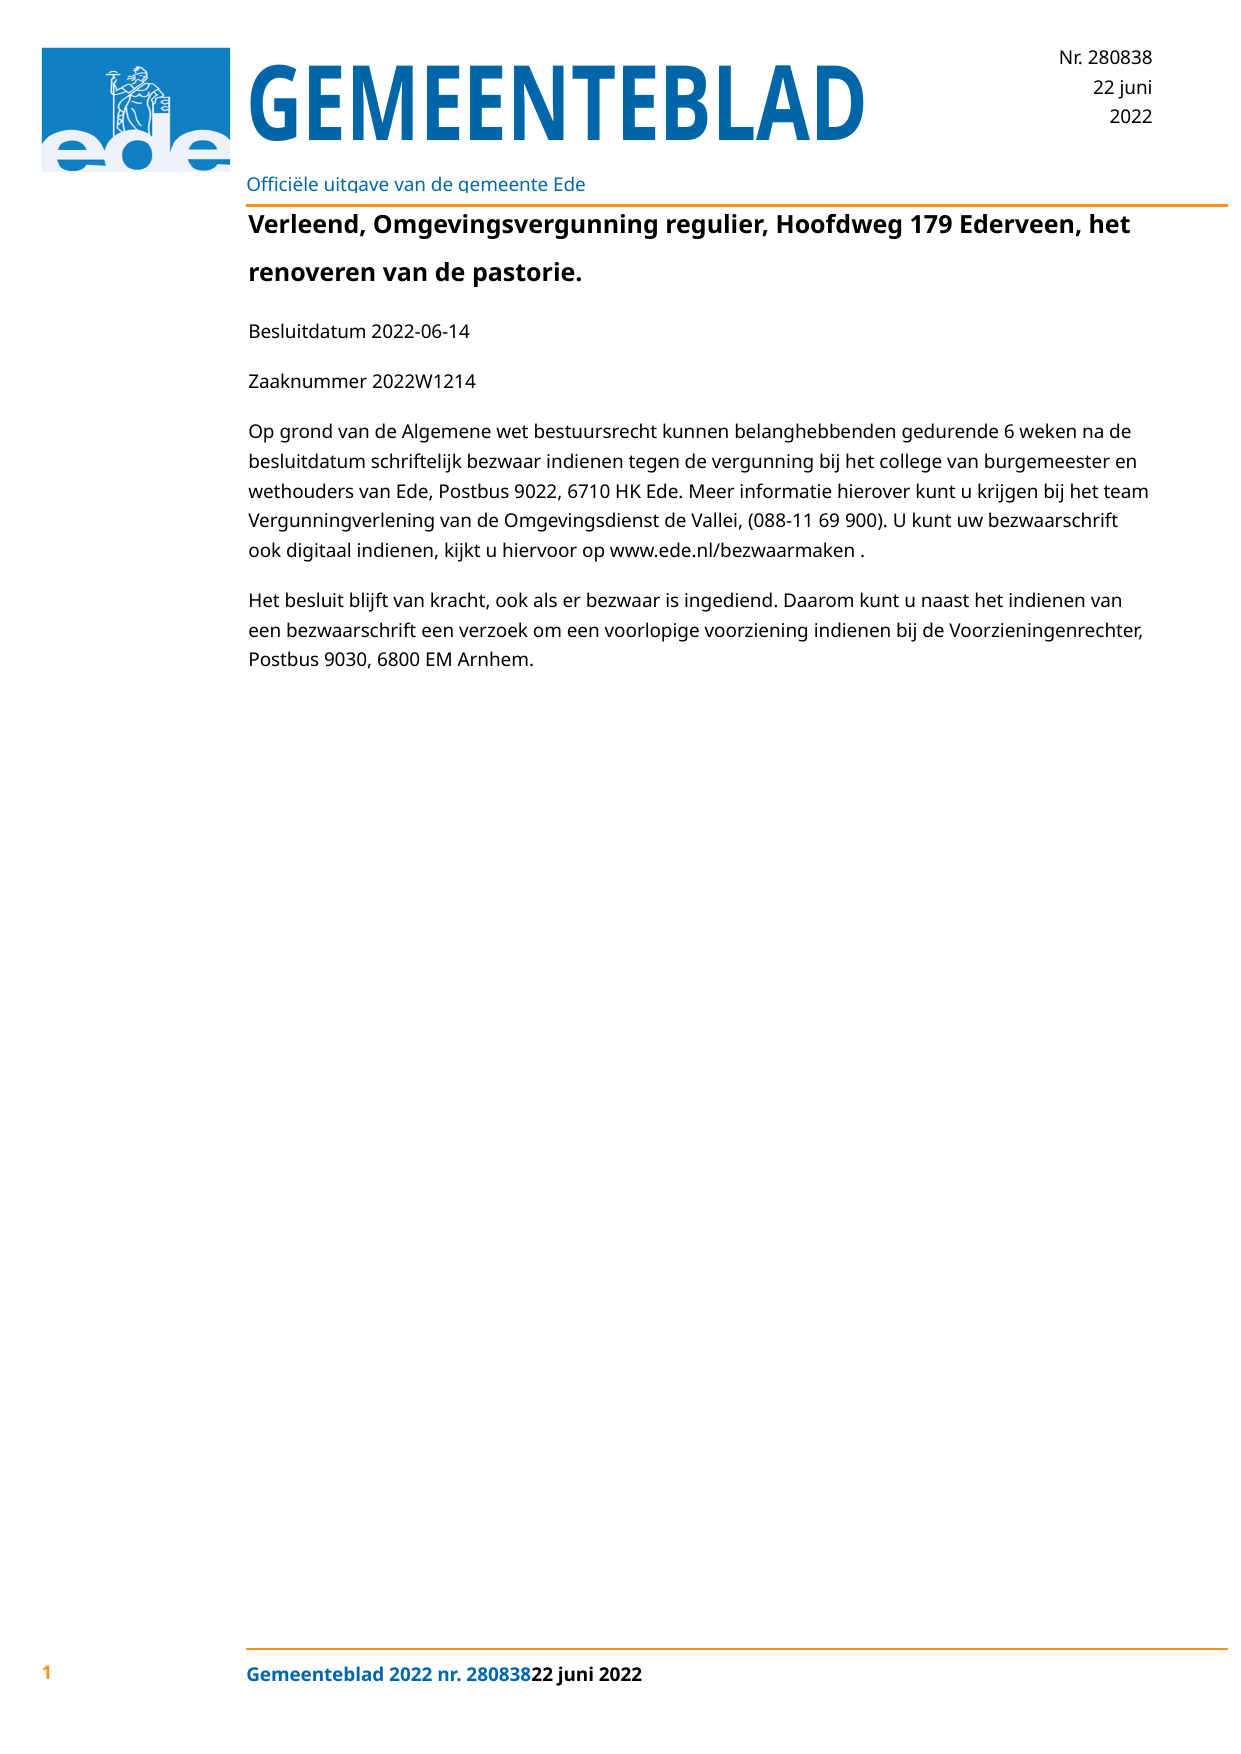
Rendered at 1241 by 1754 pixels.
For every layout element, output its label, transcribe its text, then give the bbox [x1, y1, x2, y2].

text Het besluit blijft van kracht, ook als er bezwaar is ingediend. Daarom kunt u naast het indienen van een bezwaarschrift een verzoek om een voorlopige voorziening indienen bij de Voorzieningenrechter, Postbus 9030, 6800 EM Arnhem. [248, 587, 1152, 672]
text Verleend, Omgevingsvergunning regulier, Hoofdweg 179 Ederveen, het renoveren van de pastorie. [248, 207, 1152, 288]
picture [41, 47, 231, 172]
text Op grond van de Algemene wet bestuursrecht kunnen belanghebbenden gedurende 6 weken na de besluitdatum schriftelijk bezwaar indienen tegen de vergunning bij het college van burgemeester en wethouders van Ede, Postbus 9022, 6710 HK Ede. Meer informatie hierover kunt u krijgen bij het team Vergunningverlening van de Omgevingsdienst de Vallei, (088-11 69 900). U kunt uw bezwaarschrift ook digitaal indienen, kijkt u hiervoor op www.ede.nl/bezwaarmaken . [248, 419, 1152, 563]
text Besluitdatum 2022-06-14 [248, 318, 1152, 344]
text Zaaknummer 2022W1214 [248, 368, 1152, 394]
